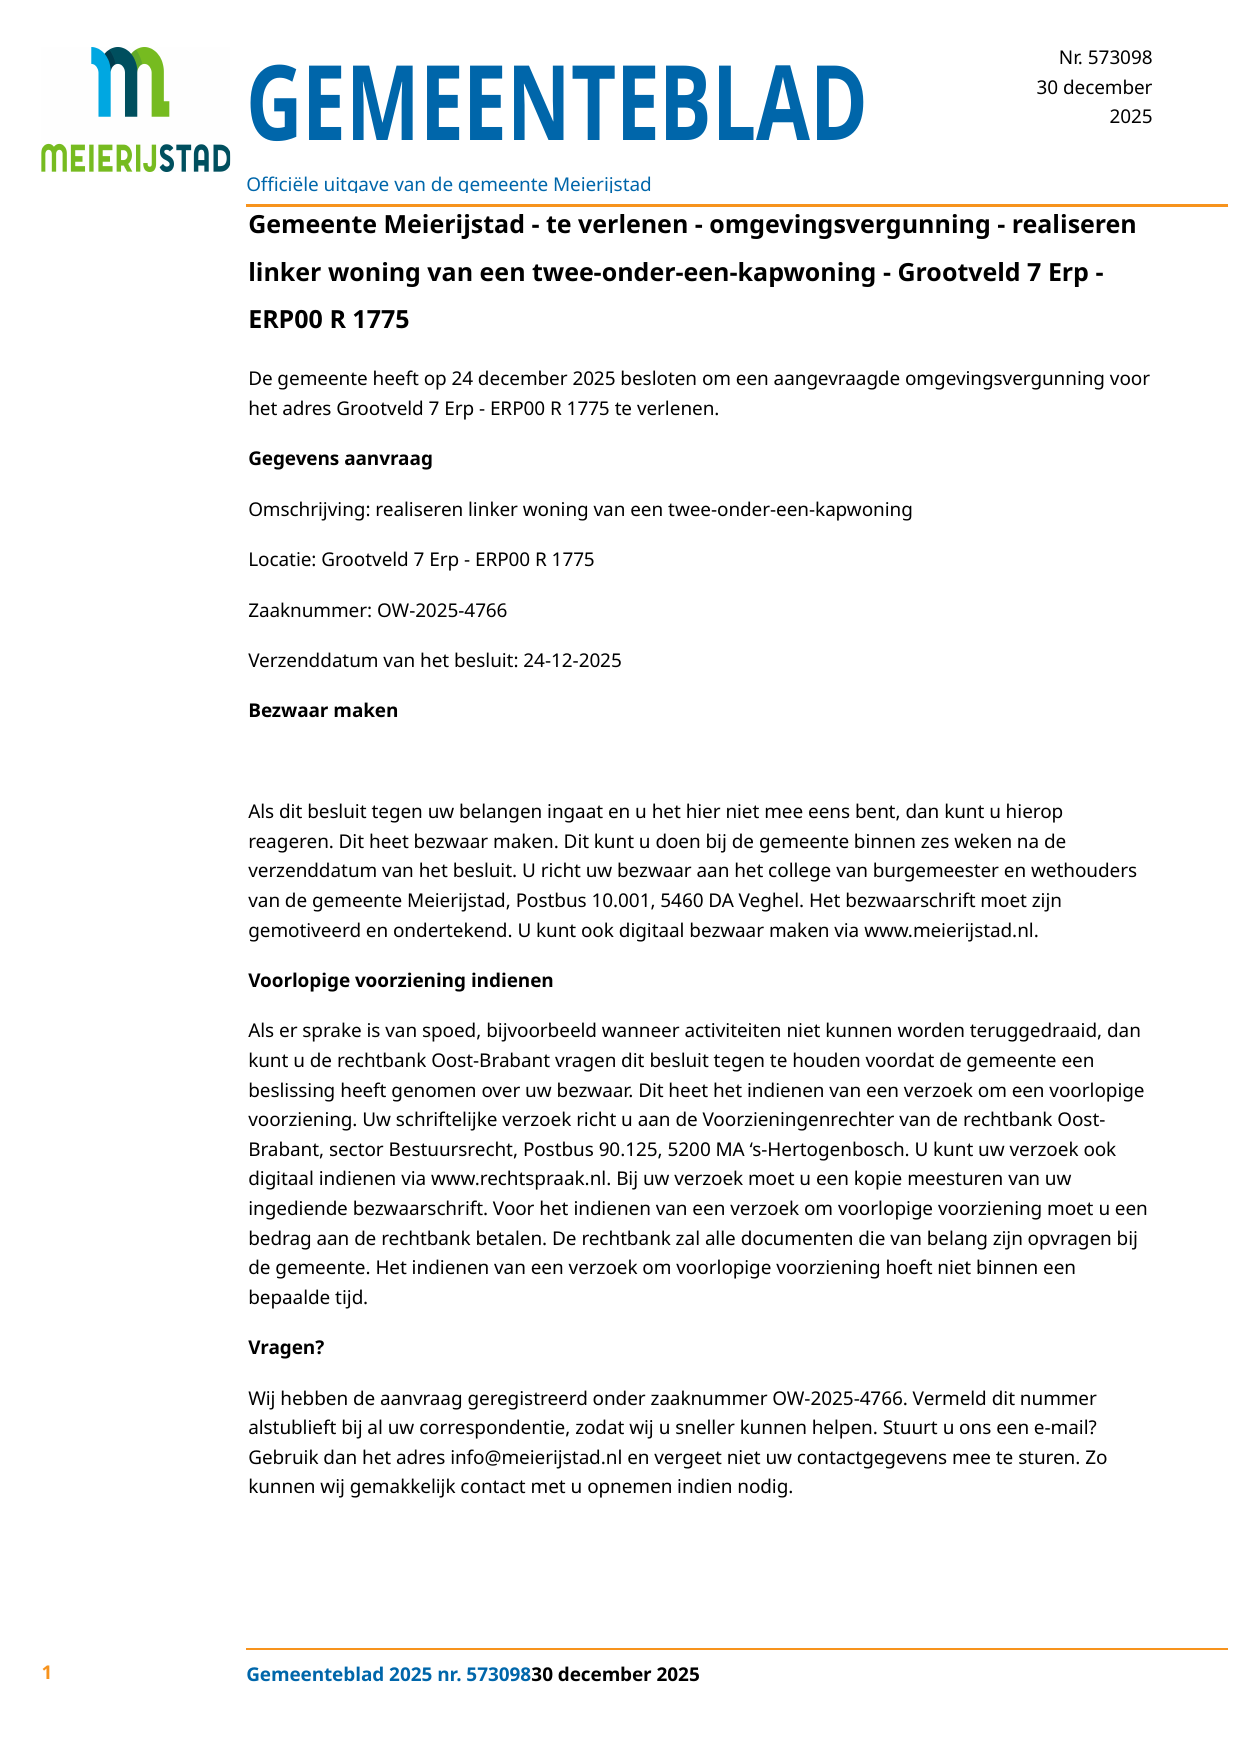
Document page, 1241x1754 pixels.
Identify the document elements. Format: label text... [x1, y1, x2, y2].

picture [41, 47, 231, 172]
text Verzenddatum van het besluit: 24-12-2025 [248, 647, 1152, 673]
text Voorlopige voorziening indienen [248, 967, 1152, 993]
text Als er sprake is van spoed, bijvoorbeeld wanneer activiteiten niet kunnen worden teruggedraaid, dan kunt u de rechtbank Oost-Brabant vragen dit besluit tegen te houden voordat de gemeente een beslissing heeft genomen over uw bezwaar. Dit heet het indienen van een verzoek om een voorlopige voorziening. Uw schriftelijke verzoek richt u aan de Voorzieningenrechter van de rechtbank Oost-Brabant, sector Bestuursrecht, Postbus 90.125, 5200 MA ‘s-Hertogenbosch. U kunt uw verzoek ook digitaal indienen via www.rechtspraak.nl. Bij uw verzoek moet u een kopie meesturen van uw ingediende bezwaarschrift. Voor het indienen van een verzoek om voorlopige voorziening moet u een bedrag aan de rechtbank betalen. De rechtbank zal alle documenten die van belang zijn opvragen bij de gemeente. Het indienen van een verzoek om voorlopige voorziening hoeft niet binnen een bepaalde tijd. [248, 1018, 1152, 1309]
text Zaaknummer: OW-2025-4766 [248, 597, 1152, 622]
text Als dit besluit tegen uw belangen ingaat en u het hier niet mee eens bent, dan kunt u hierop reageren. Dit heet bezwaar maken. Dit kunt u doen bij de gemeente binnen zes weken na de verzenddatum van het besluit. U richt uw bezwaar aan het college van burgemeester en wethouders van de gemeente Meierijstad, Postbus 10.001, 5460 DA Veghel. Het bezwaarschrift moet zijn gemotiveerd en ondertekend. U kunt ook digitaal bezwaar maken via www.meierijstad.nl. [248, 798, 1152, 942]
text Bezwaar maken [248, 698, 1152, 723]
text De gemeente heeft op 24 december 2025 besloten om een aangevraagde omgevingsvergunning voor het adres Grootveld 7 Erp - ERP00 R 1775 te verlenen. [248, 366, 1152, 421]
text Gemeente Meierijstad - te verlenen - omgevingsvergunning - realiseren linker woning van een twee-onder-een-kapwoning - Grootveld 7 Erp - ERP00 R 1775 [248, 207, 1152, 336]
text Wij hebben de aanvraag geregistreerd onder zaaknummer OW-2025-4766. Vermeld dit nummer alstublieft bij al uw correspondentie, zodat wij u sneller kunnen helpen. Stuurt u ons een e-mail? Gebruik dan het adres info@meierijstad.nl en vergeet niet uw contactgegevens mee te sturen. Zo kunnen wij gemakkelijk contact met u opnemen indien nodig. [248, 1385, 1152, 1499]
text Gegevens aanvraag [248, 446, 1152, 471]
text Omschrijving: realiseren linker woning van een twee-onder-een-kapwoning [248, 496, 1152, 522]
text Locatie: Grootveld 7 Erp - ERP00 R 1775 [248, 546, 1152, 572]
text Vragen? [248, 1334, 1152, 1360]
